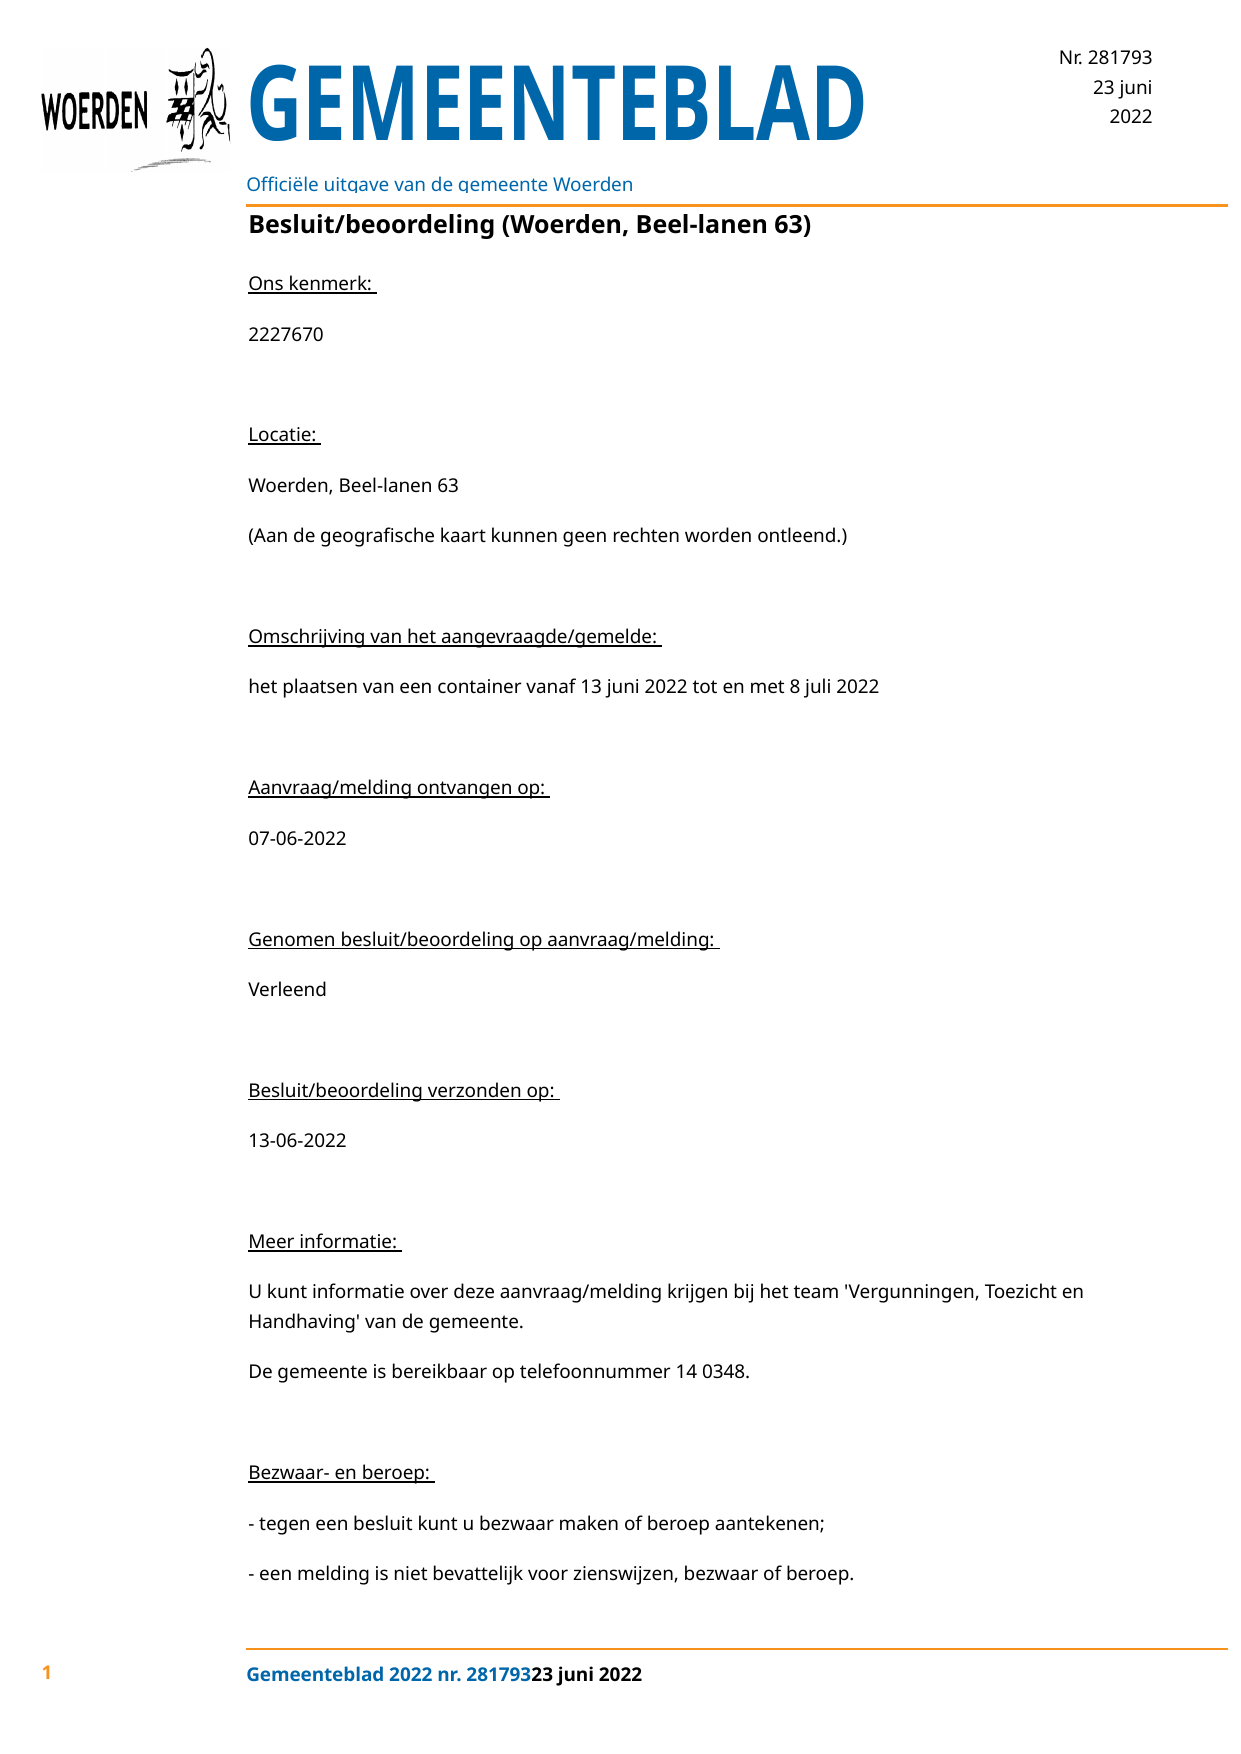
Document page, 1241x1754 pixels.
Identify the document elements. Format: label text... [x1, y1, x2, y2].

text Bezwaar- en beroep: [248, 1459, 1152, 1485]
text Besluit/beoordeling (Woerden, Beel-lanen 63) [248, 207, 1152, 241]
text Omschrijving van het aangevraagde/gemelde: [248, 623, 1152, 649]
text Meer informatie: [248, 1228, 1152, 1254]
text het plaatsen van een container vanaf 13 juni 2022 tot en met 8 juli 2022 [248, 674, 1152, 699]
text (Aan de geografische kaart kunnen geen rechten worden ontleend.) [248, 522, 1152, 548]
text Locatie: [248, 422, 1152, 447]
text - een melding is niet bevattelijk voor zienswijzen, bezwaar of beroep. [248, 1560, 1152, 1586]
picture [41, 47, 231, 172]
text Woerden, Beel-lanen 63 [248, 472, 1152, 498]
text 07-06-2022 [248, 825, 1152, 851]
text U kunt informatie over deze aanvraag/melding krijgen bij het team 'Vergunningen, Toezicht en Handhaving' van de gemeente. [248, 1279, 1152, 1334]
text Aanvraag/melding ontvangen op: [248, 774, 1152, 800]
text Verleend [248, 976, 1152, 1002]
text Besluit/beoordeling verzonden op: [248, 1077, 1152, 1103]
text 13-06-2022 [248, 1127, 1152, 1153]
text Ons kenmerk: [248, 270, 1152, 296]
text 2227670 [248, 321, 1152, 346]
text Genomen besluit/beoordeling op aanvraag/melding: [248, 926, 1152, 951]
text - tegen een besluit kunt u bezwaar maken of beroep aantekenen; [248, 1510, 1152, 1536]
text De gemeente is bereikbaar op telefoonnummer 14 0348. [248, 1359, 1152, 1384]
